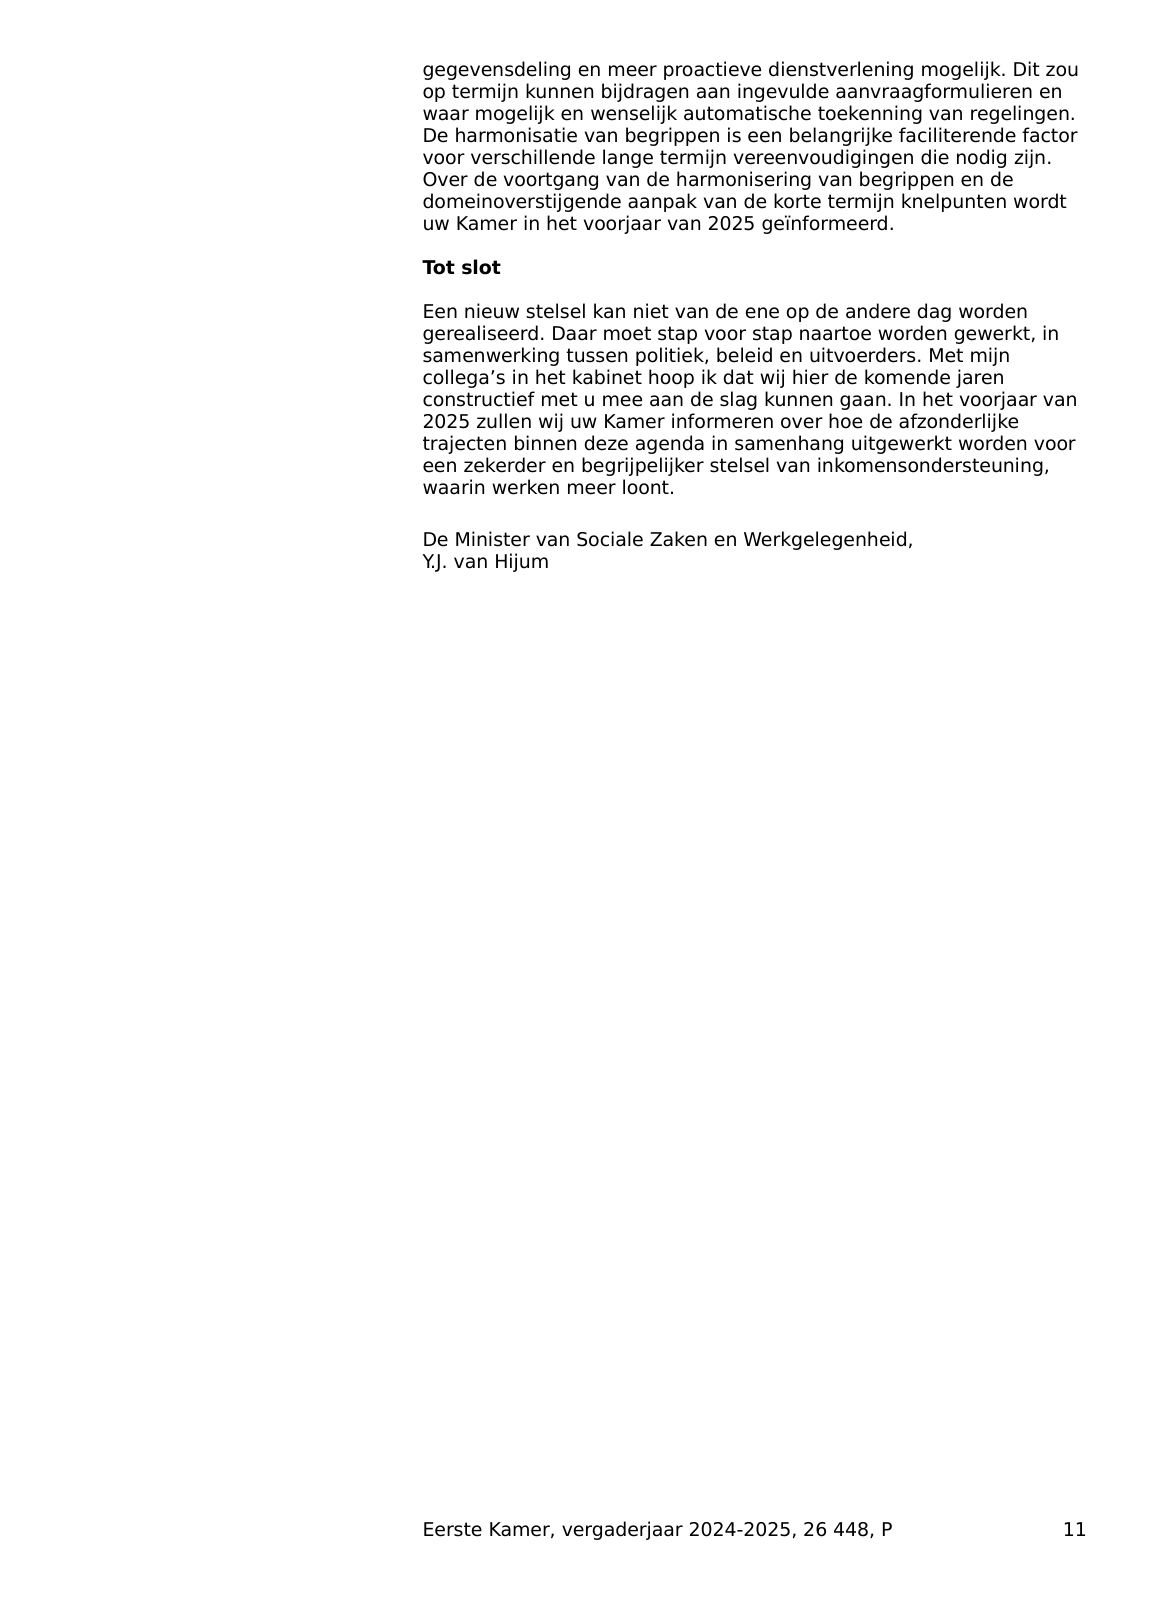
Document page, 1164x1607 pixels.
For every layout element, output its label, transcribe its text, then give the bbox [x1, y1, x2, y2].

text gegevensdeling en meer proactieve dienstverlening mogelijk. Dit zou op termijn kunnen bijdragen aan ingevulde aanvraagformulieren en waar mogelijk en wenselijk automatische toekenning van regelingen. De harmonisatie van begrippen is een belangrijke faciliterende factor voor verschillende lange termijn vereenvoudigingen die nodig zijn. Over de voortgang van de harmonisering van begrippen en de domeinoverstijgende aanpak van de korte termijn knelpunten wordt uw Kamer in het voorjaar van 2025 geïnformeerd. [422, 59, 1087, 235]
text De Minister van Sociale Zaken en Werkgelegenheid, Y.J. van Hijum [422, 529, 1087, 573]
subtitle Tot slot [422, 257, 1087, 279]
text Een nieuw stelsel kan niet van de ene op de andere dag worden gerealiseerd. Daar moet stap voor stap naartoe worden gewerkt, in samenwerking tussen politiek, beleid en uitvoerders. Met mijn collega’s in het kabinet hoop ik dat wij hier de komende jaren constructief met u mee aan de slag kunnen gaan. In het voorjaar van 2025 zullen wij uw Kamer informeren over hoe de afzonderlijke trajecten binnen deze agenda in samenhang uitgewerkt worden voor een zekerder en begrijpelijker stelsel van inkomensondersteuning, waarin werken meer loont. [422, 301, 1087, 499]
